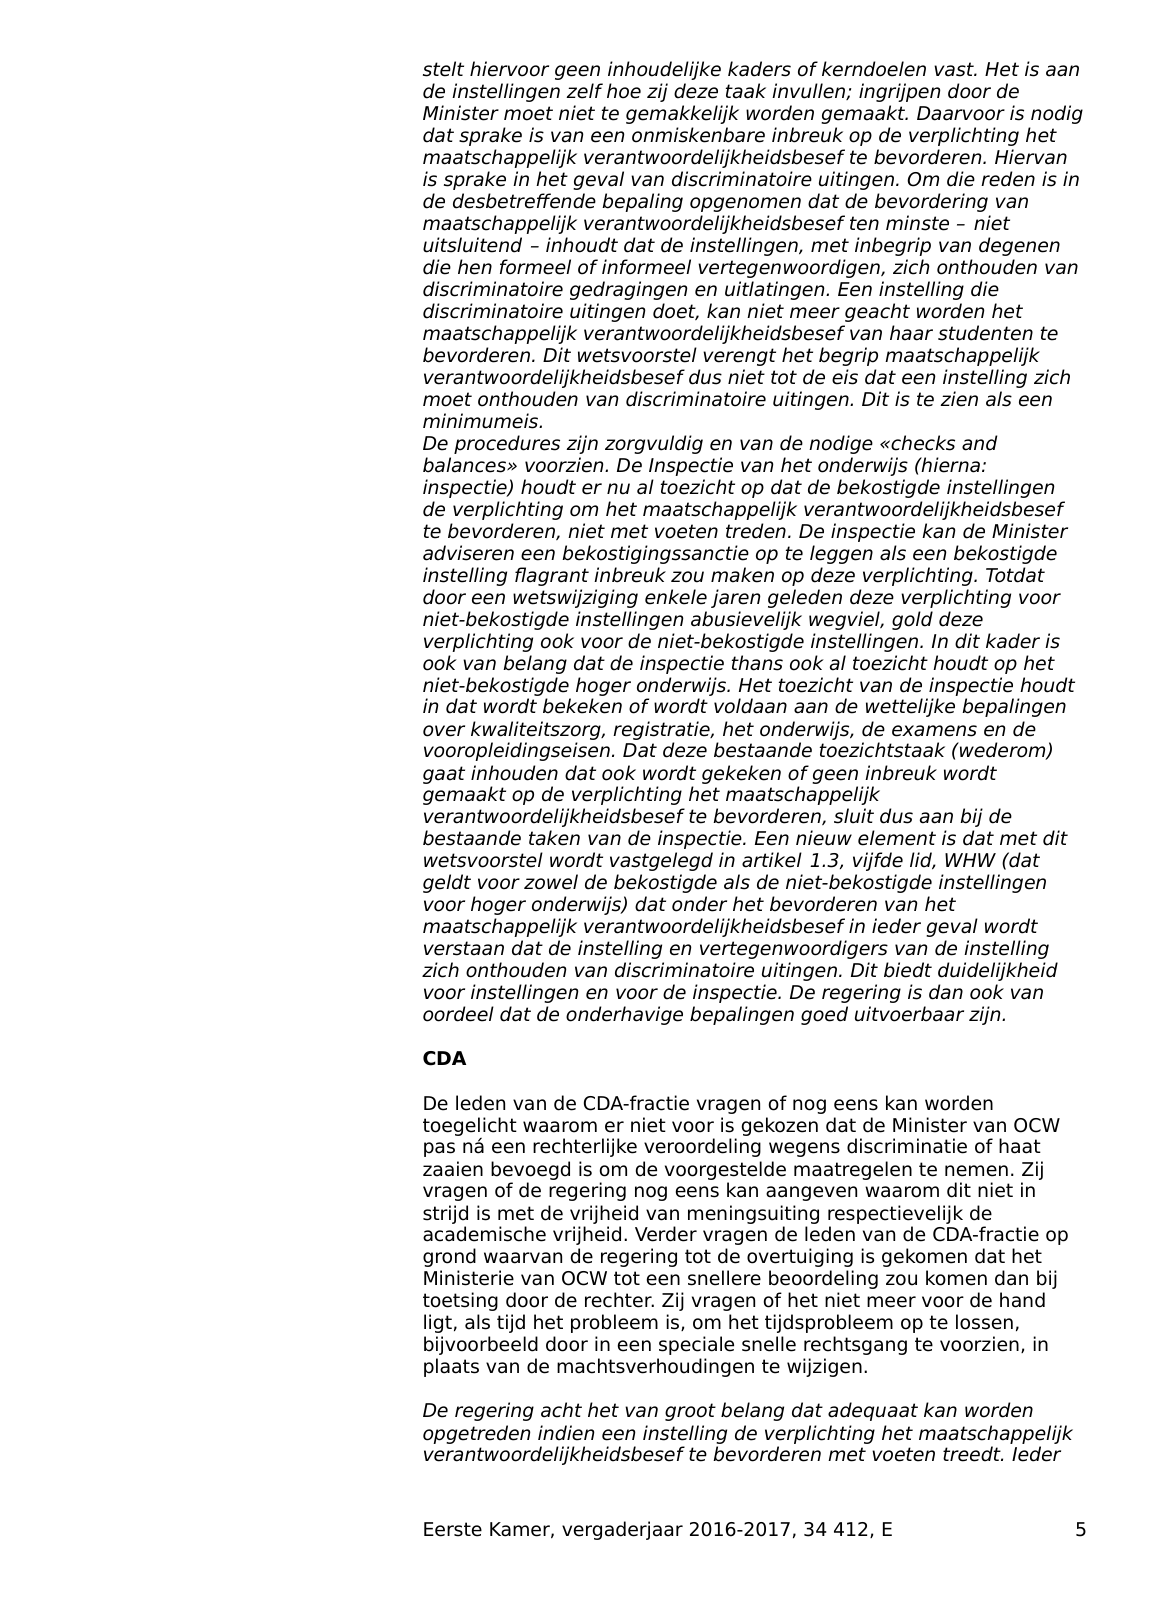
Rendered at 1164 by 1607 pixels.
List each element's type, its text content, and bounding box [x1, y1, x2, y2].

text stelt hiervoor geen inhoudelijke kaders of kerndoelen vast. Het is aan de instellingen zelf hoe zij deze taak invullen; ingrijpen door de Minister moet niet te gemakkelijk worden gemaakt. Daarvoor is nodig dat sprake is van een onmiskenbare inbreuk op de verplichting het maatschappelijk verantwoordelijkheidsbesef te bevorderen. Hiervan is sprake in het geval van discriminatoire uitingen. Om die reden is in de desbetreffende bepaling opgenomen dat de bevordering van maatschappelijk verantwoordelijkheidsbesef ten minste – niet uitsluitend – inhoudt dat de instellingen, met inbegrip van degenen die hen formeel of informeel vertegenwoordigen, zich onthouden van discriminatoire gedragingen en uitlatingen. Een instelling die discriminatoire uitingen doet, kan niet meer geacht worden het maatschappelijk verantwoordelijkheidsbesef van haar studenten te bevorderen. Dit wetsvoorstel verengt het begrip maatschappelijk verantwoordelijkheidsbesef dus niet tot de eis dat een instelling zich moet onthouden van discriminatoire uitingen. Dit is te zien als een minimumeis. [422, 59, 1087, 433]
text De regering acht het van groot belang dat adequaat kan worden opgetreden indien een instelling de verplichting het maatschappelijk verantwoordelijkheidsbesef te bevorderen met voeten treedt. Ieder [422, 1400, 1087, 1466]
subtitle CDA [422, 1048, 1087, 1070]
text De procedures zijn zorgvuldig en van de nodige «checks and balances» voorzien. De Inspectie van het onderwijs (hierna: inspectie) houdt er nu al toezicht op dat de bekostigde instellingen de verplichting om het maatschappelijk verantwoordelijkheidsbesef te bevorderen, niet met voeten treden. De inspectie kan de Minister adviseren een bekostigingssanctie op te leggen als een bekostigde instelling flagrant inbreuk zou maken op deze verplichting. Totdat door een wetswijziging enkele jaren geleden deze verplichting voor niet-bekostigde instellingen abusievelijk wegviel, gold deze verplichting ook voor de niet-bekostigde instellingen. In dit kader is ook van belang dat de inspectie thans ook al toezicht houdt op het niet-bekostigde hoger onderwijs. Het toezicht van de inspectie houdt in dat wordt bekeken of wordt voldaan aan de wettelijke bepalingen over kwaliteitszorg, registratie, het onderwijs, de examens en de vooropleidingseisen. Dat deze bestaande toezichtstaak (wederom) gaat inhouden dat ook wordt gekeken of geen inbreuk wordt gemaakt op de verplichting het maatschappelijk verantwoordelijkheidsbesef te bevorderen, sluit dus aan bij de bestaande taken van de inspectie. Een nieuw element is dat met dit wetsvoorstel wordt vastgelegd in artikel 1.3, vijfde lid, WHW (dat geldt voor zowel de bekostigde als de niet-bekostigde instellingen voor hoger onderwijs) dat onder het bevorderen van het maatschappelijk verantwoordelijkheidsbesef in ieder geval wordt verstaan dat de instelling en vertegenwoordigers van de instelling zich onthouden van discriminatoire uitingen. Dit biedt duidelijkheid voor instellingen en voor de inspectie. De regering is dan ook van oordeel dat de onderhavige bepalingen goed uitvoerbaar zijn. [422, 433, 1087, 1026]
text De leden van de CDA-fractie vragen of nog eens kan worden toegelicht waarom er niet voor is gekozen dat de Minister van OCW pas ná een rechterlijke veroordeling wegens discriminatie of haat zaaien bevoegd is om de voorgestelde maatregelen te nemen. Zij vragen of de regering nog eens kan aangeven waarom dit niet in strijd is met de vrijheid van meningsuiting respectievelijk de academische vrijheid. Verder vragen de leden van de CDA-fractie op grond waarvan de regering tot de overtuiging is gekomen dat het Ministerie van OCW tot een snellere beoordeling zou komen dan bij toetsing door de rechter. Zij vragen of het niet meer voor de hand ligt, als tijd het probleem is, om het tijdsprobleem op te lossen, bijvoorbeeld door in een speciale snelle rechtsgang te voorzien, in plaats van de machtsverhoudingen te wijzigen. [422, 1092, 1087, 1378]
